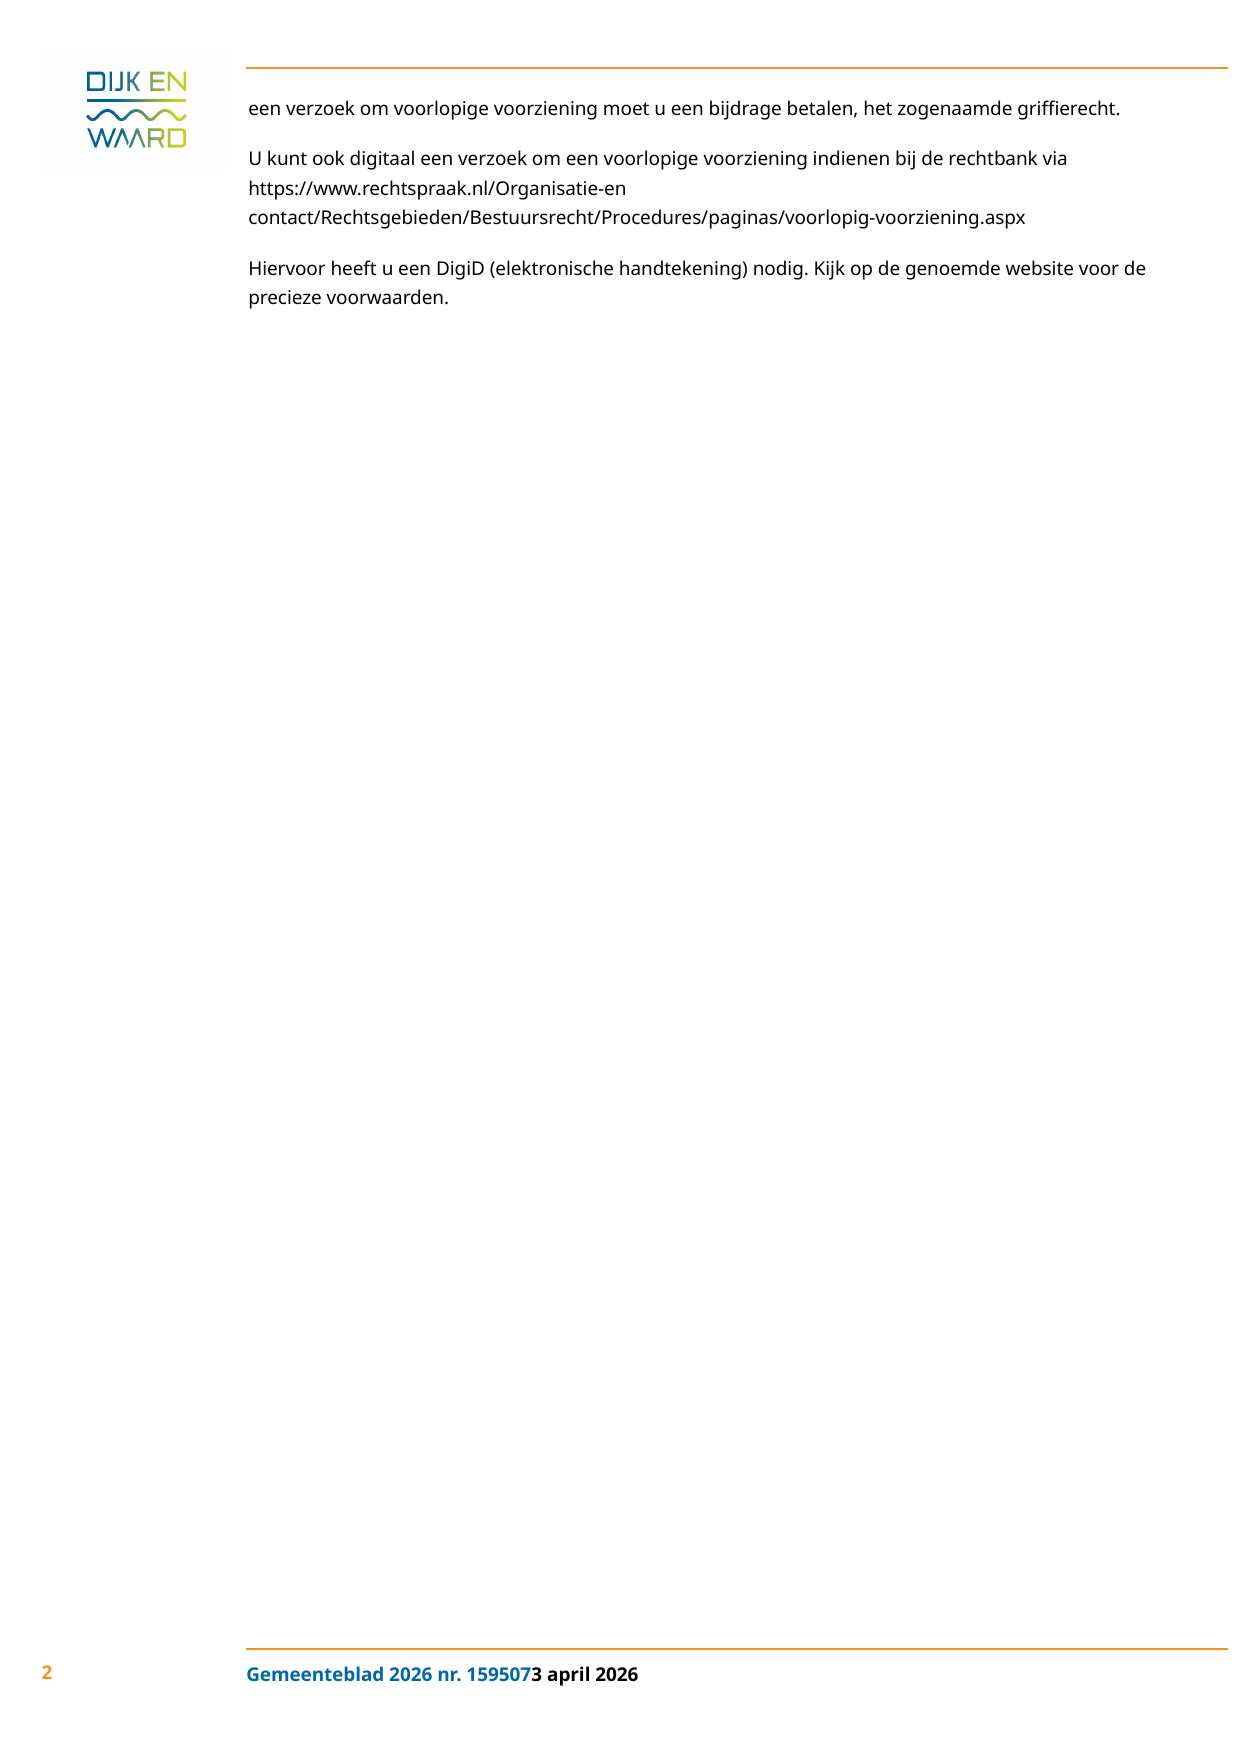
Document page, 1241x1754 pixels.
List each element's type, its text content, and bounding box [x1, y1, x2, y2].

picture [41, 47, 231, 172]
text Hiervoor heeft u een DigiD (elektronische handtekening) nodig. Kijk op de genoemde website voor de precieze voorwaarden. [248, 255, 1152, 310]
text een verzoek om voorlopige voorziening moet u een bijdrage betalen, het zogenaamde griffierecht. [248, 95, 1152, 121]
text U kunt ook digitaal een verzoek om een voorlopige voorziening indienen bij de rechtbank via https://www.rechtspraak.nl/Organisatie-en contact/Rechtsgebieden/Bestuursrecht/Procedures/paginas/voorlopig-voorziening.aspx [248, 145, 1152, 230]
